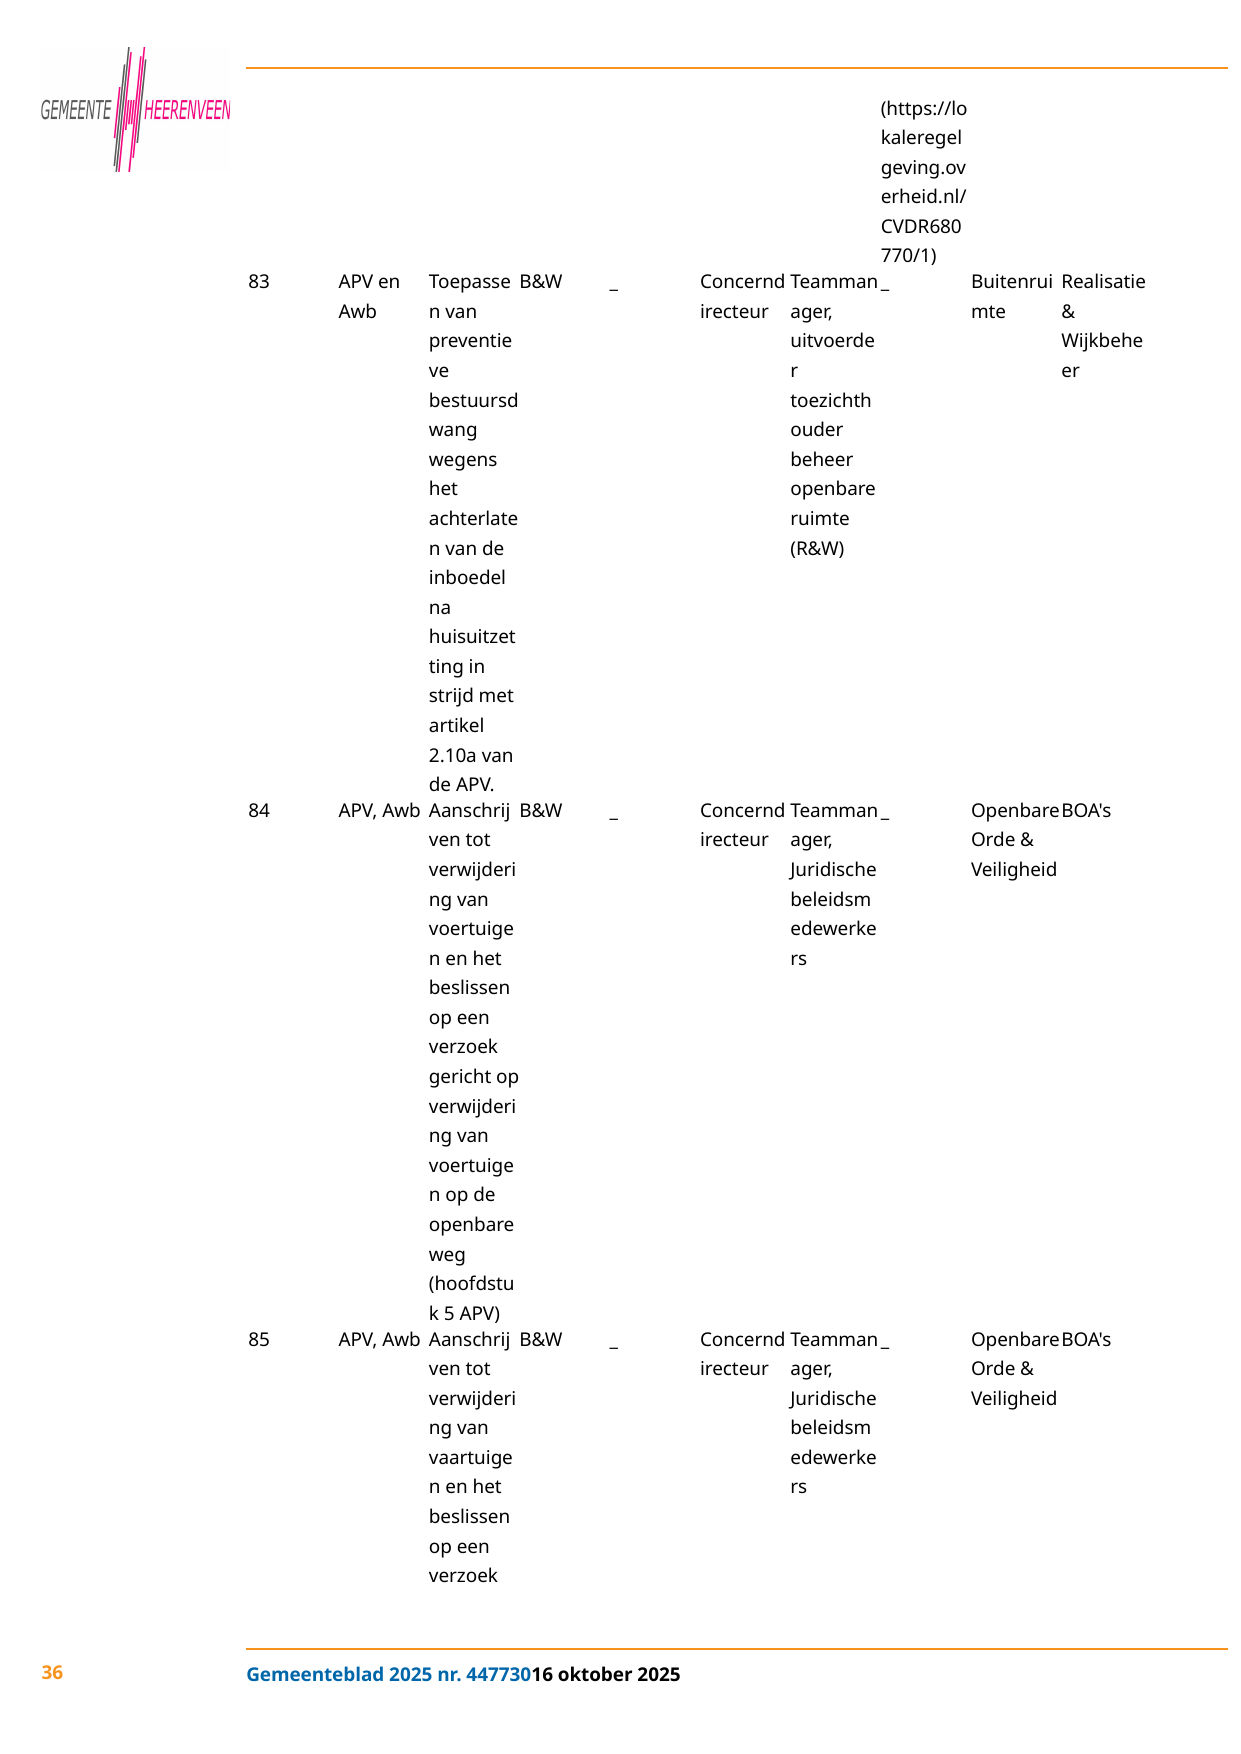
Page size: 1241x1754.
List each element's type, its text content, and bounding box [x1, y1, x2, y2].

table_cell APV en Awb [338, 269, 429, 797]
table_cell [519, 95, 609, 268]
table_cell [429, 95, 519, 268]
table_cell Openbare Orde & Veiligheid [971, 1326, 1061, 1588]
table_cell Buitenruimte [971, 269, 1061, 797]
table_cell 84 [248, 797, 338, 1326]
table_cell [338, 95, 429, 268]
table_cell Teammanager, Juridische beleidsmedewerkers [790, 797, 881, 1326]
table_cell Aanschrijven tot verwijdering van voertuigen en het beslissen op een verzoek gericht op verwijdering van voertuigen op de openbare weg (hoofdstuk 5 APV) [429, 797, 519, 1326]
table_cell Aanschrijven tot verwijdering van vaartuigen en het beslissen op een verzoek [429, 1326, 519, 1588]
table_cell B&W [519, 269, 609, 797]
table_cell [971, 95, 1061, 268]
table_cell Concerndirecteur [700, 1326, 790, 1588]
table_cell Realisatie & Wijkbeheer [1061, 269, 1152, 797]
table_cell B&W [519, 1326, 609, 1588]
table_cell [248, 95, 338, 268]
table_cell BOA's [1061, 1326, 1152, 1588]
table_cell APV, Awb [338, 1326, 429, 1588]
table_cell Openbare Orde & Veiligheid [971, 797, 1061, 1326]
table_cell (https://lokaleregelgeving.overheid.nl/CVDR680770/1) [881, 95, 971, 268]
table_cell B&W [519, 797, 609, 1326]
table_cell APV, Awb [338, 797, 429, 1326]
table_cell _ [609, 797, 700, 1326]
table_cell [790, 95, 881, 268]
table_cell _ [609, 269, 700, 797]
table_cell Concerndirecteur [700, 269, 790, 797]
table_cell _ [609, 1326, 700, 1588]
table_cell [700, 95, 790, 268]
table_cell BOA's [1061, 797, 1152, 1326]
table_cell Teammanager, Juridische beleidsmedewerkers [790, 1326, 881, 1588]
table_cell Toepassen van preventieve bestuursdwang wegens het achterlaten van de inboedel na huisuitzetting in strijd met artikel 2.10a van de APV. [429, 269, 519, 797]
table_cell _ [881, 797, 971, 1326]
table_cell 83 [248, 269, 338, 797]
table_cell Concerndirecteur [700, 797, 790, 1326]
picture [41, 47, 231, 172]
table_cell _ [881, 1326, 971, 1588]
table_cell Teammanager, uitvoerder toezichthouder beheer openbare ruimte (R&W) [790, 269, 881, 797]
table_cell [609, 95, 700, 268]
table_cell 85 [248, 1326, 338, 1588]
table_cell [1061, 95, 1152, 268]
table_cell _ [881, 269, 971, 797]
